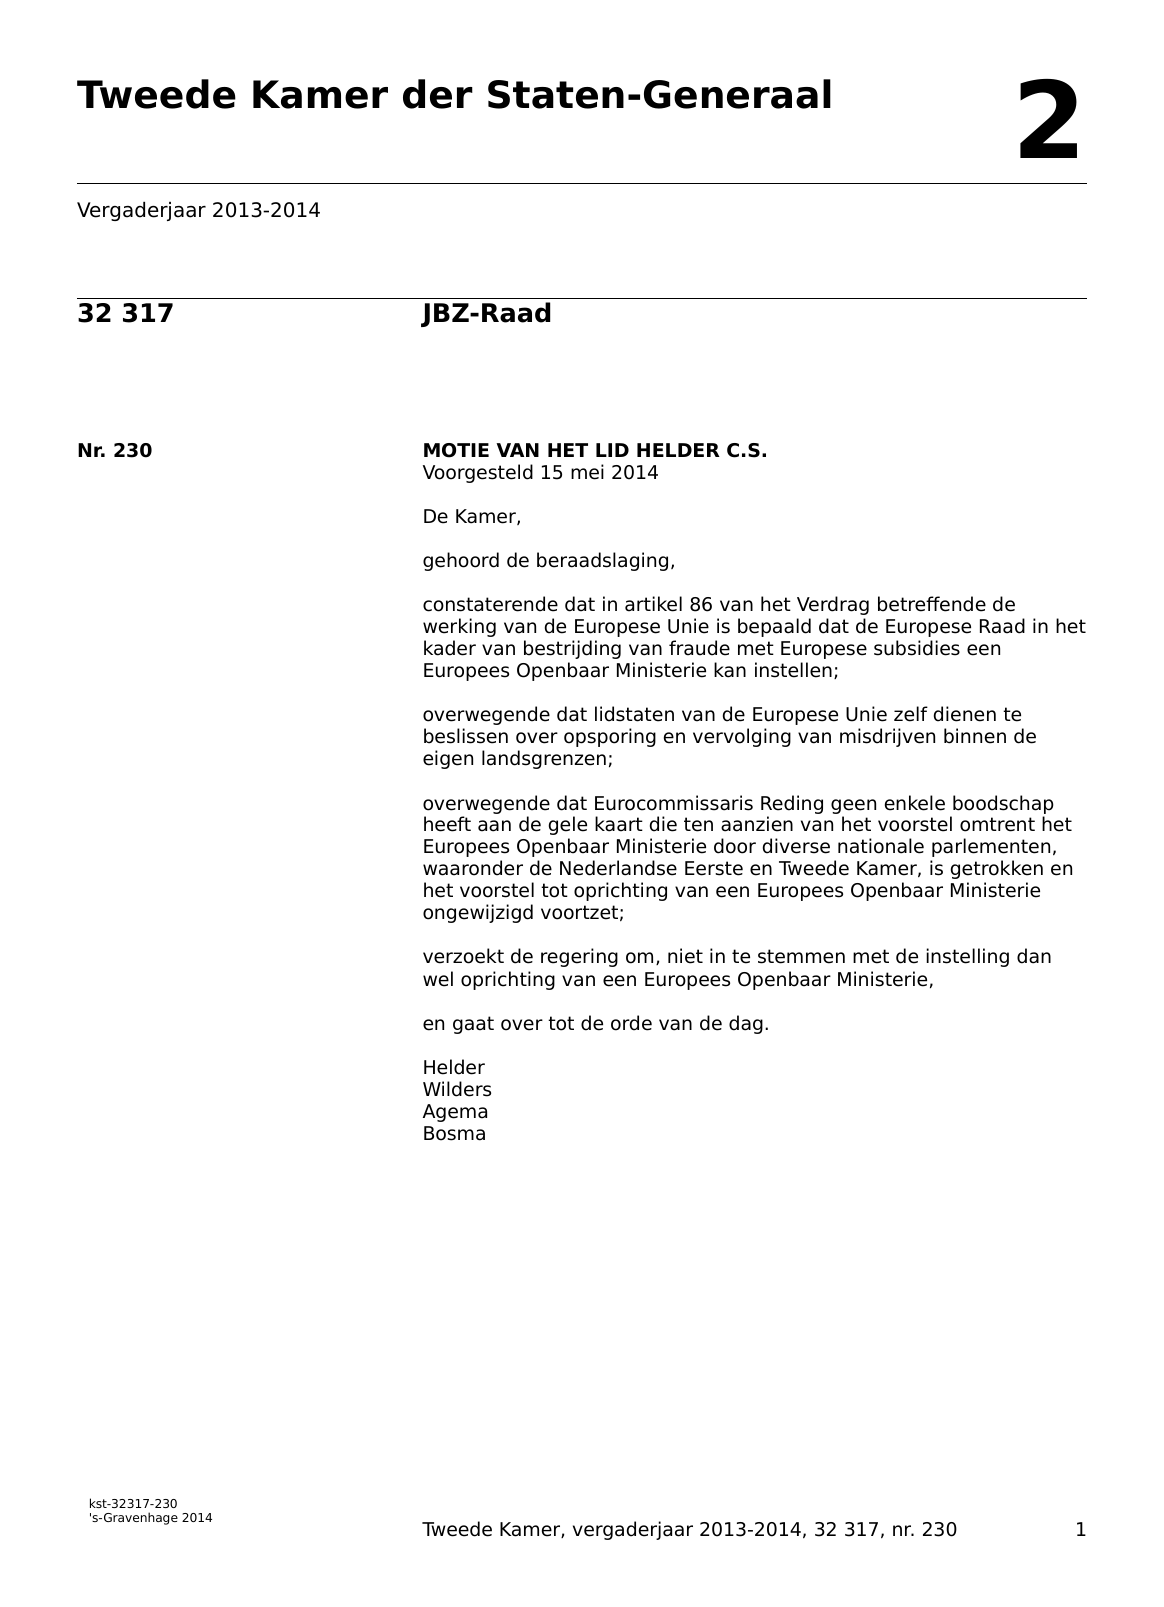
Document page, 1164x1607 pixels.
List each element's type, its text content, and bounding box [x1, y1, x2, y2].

text overwegende dat lidstaten van de Europese Unie zelf dienen te beslissen over opsporing en vervolging van misdrijven binnen de eigen landsgrenzen; [422, 704, 1087, 770]
text kst-32317-230 [88, 1497, 323, 1511]
text constaterende dat in artikel 86 van het Verdrag betreffende de werking van de Europese Unie is bepaald dat de Europese Raad in het kader van bestrijding van fraude met Europese subsidies een Europees Openbaar Ministerie kan instellen; [422, 594, 1087, 682]
text overwegende dat Eurocommissaris Reding geen enkele boodschap heeft aan de gele kaart die ten aanzien van het voorstel omtrent het Europees Openbaar Ministerie door diverse nationale parlementen, waaronder de Nederlandse Eerste en Tweede Kamer, is getrokken en het voorstel tot oprichting van een Europees Openbaar Ministerie ongewijzigd voortzet; [422, 792, 1087, 924]
text en gaat over tot de orde van de dag. [422, 1013, 1087, 1034]
text Wilders [422, 1079, 1087, 1101]
table_cell Vergaderjaar 2013-2014 [77, 184, 1087, 298]
text Helder [422, 1057, 1087, 1079]
table_header 2 [886, 59, 1087, 183]
text De Kamer, [422, 506, 1087, 528]
subtitle 32 317 JBZ-Raad [77, 299, 1087, 329]
table_header Tweede Kamer der Staten-Generaal [77, 59, 886, 183]
text gehoord de beraadslaging, [422, 550, 1087, 572]
text Agema [422, 1101, 1087, 1123]
text Bosma [422, 1123, 1087, 1145]
subtitle Nr. 230 MOTIE VAN HET LID HELDER C.S. [77, 440, 1087, 462]
text verzoekt de regering om, niet in te stemmen met de instelling dan wel oprichting van een Europees Openbaar Ministerie, [422, 946, 1087, 990]
text Voorgesteld 15 mei 2014 [422, 462, 1087, 484]
text 's-Gravenhage 2014 [88, 1511, 323, 1525]
